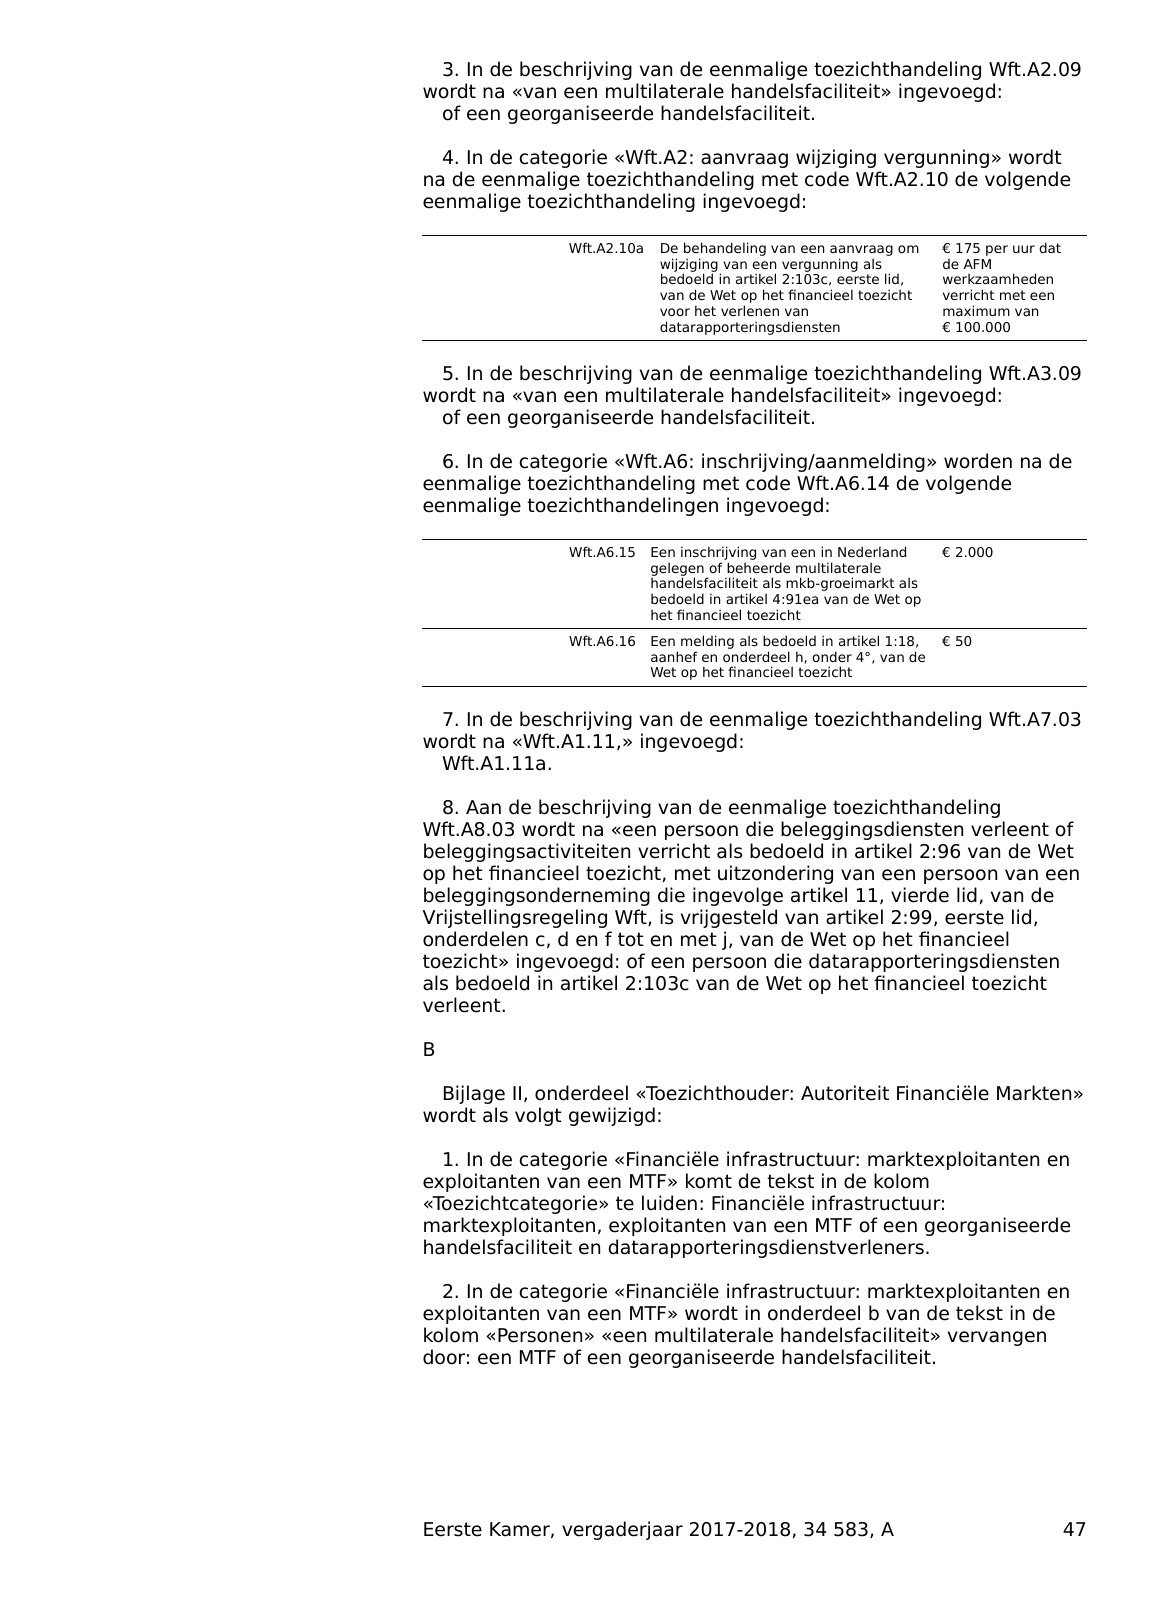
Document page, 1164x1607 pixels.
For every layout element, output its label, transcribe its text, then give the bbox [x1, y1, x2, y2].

text 2. In de categorie «Financiële infrastructuur: marktexploitanten en exploitanten van een MTF» wordt in onderdeel b van de tekst in de kolom «Personen» «een multilaterale handelsfaciliteit» vervangen door: een MTF of een georganiseerde handelsfaciliteit. [422, 1281, 1087, 1369]
table_header € 175 per uur dat de AFM werkzaamheden verricht met een maximum van € 100.000 [936, 236, 1087, 340]
text 5. In de beschrijving van de eenmalige toezichthandeling Wft.A3.09 wordt na «van een multilaterale handelsfaciliteit» ingevoegd: [422, 363, 1087, 407]
table_cell Wft.A6.16 [563, 629, 644, 686]
table_header [422, 540, 563, 628]
table_header Wft.A6.15 [563, 540, 644, 628]
text 3. In de beschrijving van de eenmalige toezichthandeling Wft.A2.09 wordt na «van een multilaterale handelsfaciliteit» ingevoegd: [422, 59, 1087, 103]
text Bijlage II, onderdeel «Toezichthouder: Autoriteit Financiële Markten» wordt als volgt gewijzigd: [422, 1083, 1087, 1127]
text 1. In de categorie «Financiële infrastructuur: marktexploitanten en exploitanten van een MTF» komt de tekst in de kolom «Toezichtcategorie» te luiden: Financiële infrastructuur: marktexploitanten, exploitanten van een MTF of een georganiseerde handelsfaciliteit en datarapporteringsdienstverleners. [422, 1149, 1087, 1259]
text 8. Aan de beschrijving van de eenmalige toezichthandeling Wft.A8.03 wordt na «een persoon die beleggingsdiensten verleent of beleggingsactiviteiten verricht als bedoeld in artikel 2:96 van de Wet op het financieel toezicht, met uitzondering van een persoon van een beleggingsonderneming die ingevolge artikel 11, vierde lid, van de Vrijstellingsregeling Wft, is vrijgesteld van artikel 2:99, eerste lid, onderdelen c, d en f tot en met j, van de Wet op het financieel toezicht» ingevoegd: of een persoon die datarapporteringsdiensten als bedoeld in artikel 2:103c van de Wet op het financieel toezicht verleent. [422, 797, 1087, 1017]
text 4. In de categorie «Wft.A2: aanvraag wijziging vergunning» wordt na de eenmalige toezichthandeling met code Wft.A2.10 de volgende eenmalige toezichthandeling ingevoegd: [422, 147, 1087, 213]
text 7. In de beschrijving van de eenmalige toezichthandeling Wft.A7.03 wordt na «Wft.A1.11,» ingevoegd: [422, 709, 1087, 753]
text of een georganiseerde handelsfaciliteit. [422, 407, 1087, 429]
table_header [422, 236, 563, 340]
table_header Een inschrijving van een in Nederland gelegen of beheerde multilaterale handelsfaciliteit als mkb-groeimarkt als bedoeld in artikel 4:91ea van de Wet op het financieel toezicht [644, 540, 936, 628]
table_cell Een melding als bedoeld in artikel 1:18, aanhef en onderdeel h, onder 4°, van de Wet op het financieel toezicht [644, 629, 936, 686]
text Wft.A1.11a. [422, 753, 1087, 775]
text of een georganiseerde handelsfaciliteit. [422, 103, 1087, 125]
table_header De behandeling van een aanvraag om wijziging van een vergunning als bedoeld in artikel 2:103c, eerste lid, van de Wet op het financieel toezicht voor het verlenen van datarapporteringsdiensten [654, 236, 936, 340]
table_cell € 50 [936, 629, 1087, 686]
text 6. In de categorie «Wft.A6: inschrijving/aanmelding» worden na de eenmalige toezichthandeling met code Wft.A6.14 de volgende eenmalige toezichthandelingen ingevoegd: [422, 451, 1087, 517]
table_header Wft.A2.10a [563, 236, 654, 340]
table_header € 2.000 [936, 540, 1087, 628]
table_cell [422, 629, 563, 686]
text B [422, 1039, 1087, 1061]
